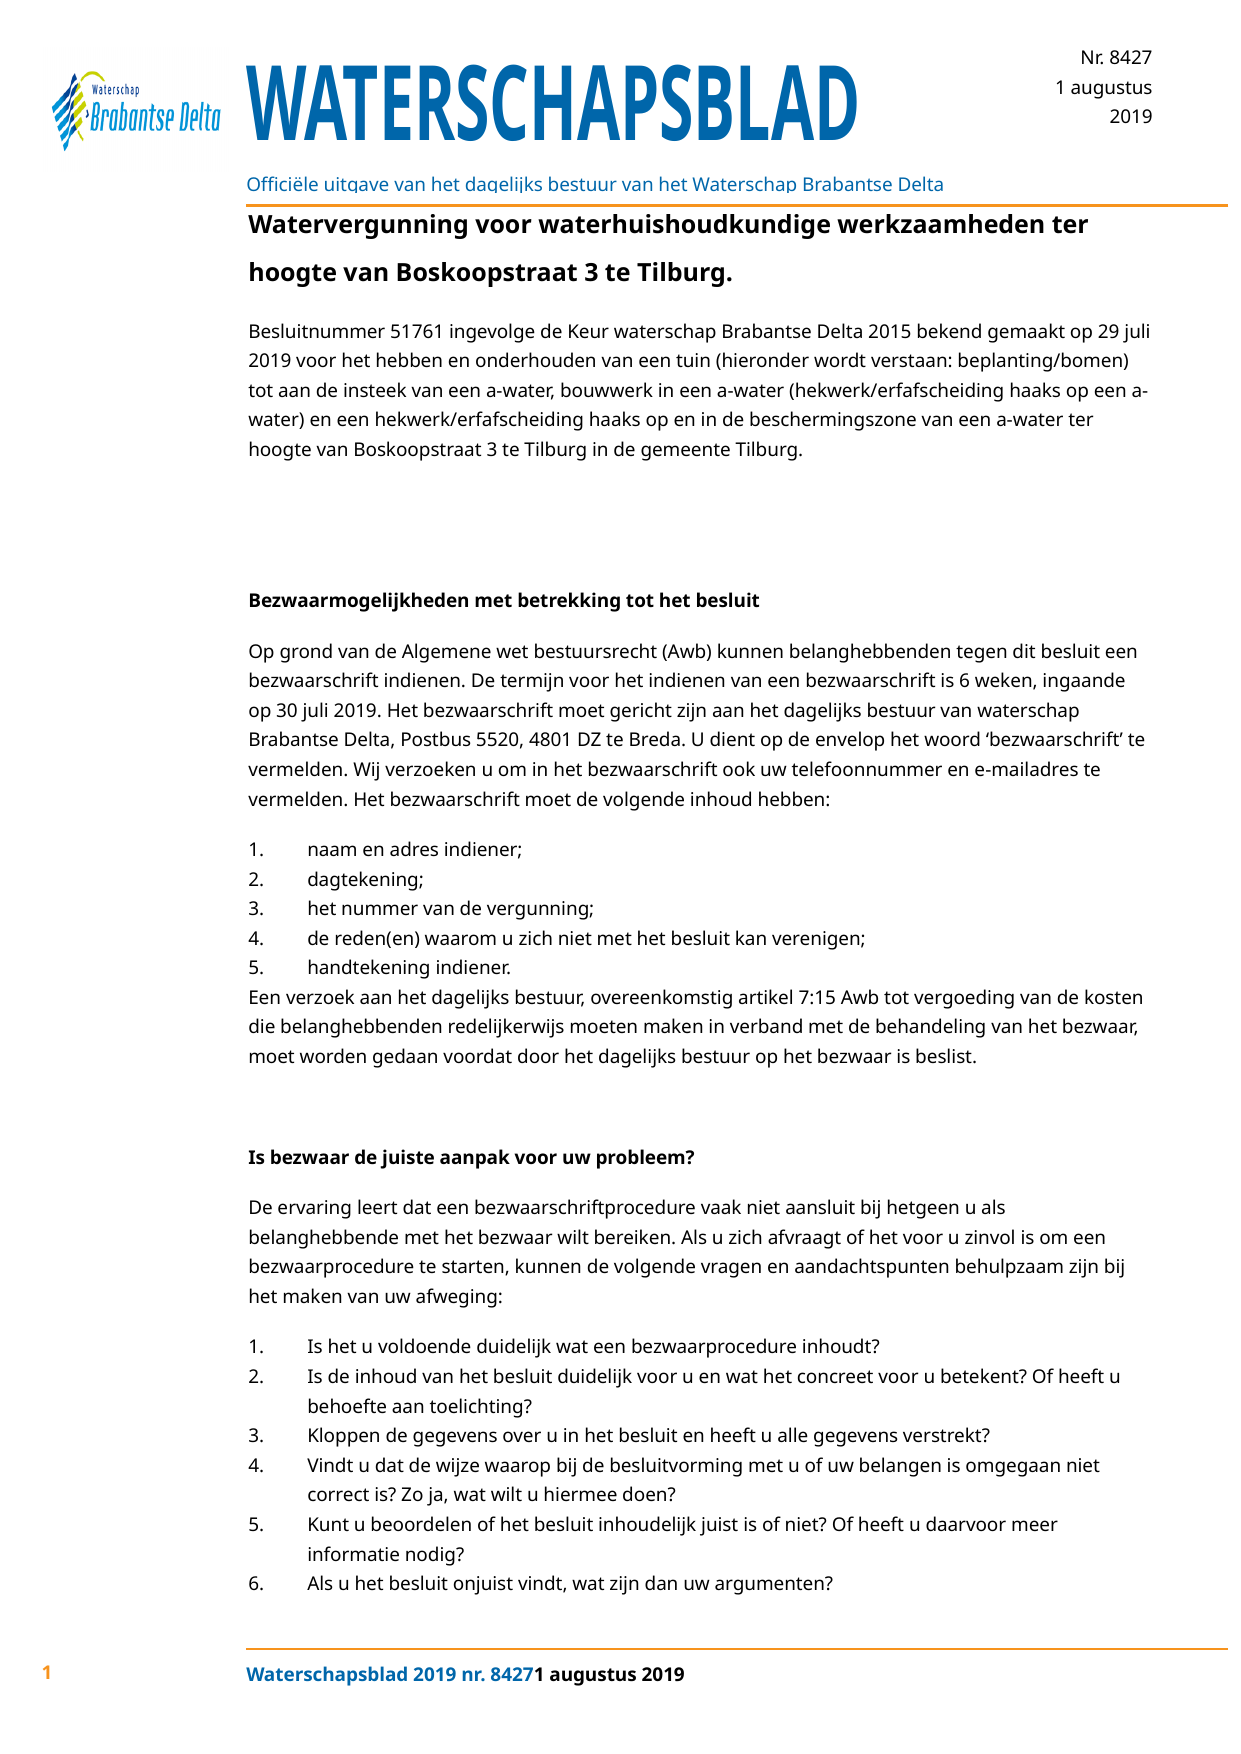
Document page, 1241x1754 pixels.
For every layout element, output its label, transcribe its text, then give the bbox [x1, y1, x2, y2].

text Besluitnummer 51761 ingevolge de Keur waterschap Brabantse Delta 2015 bekend gemaakt op 29 juli 2019 voor het hebben en onderhouden van een tuin (hieronder wordt verstaan: beplanting/bomen) tot aan de insteek van een a-water, bouwwerk in een a-water (hekwerk/erfafscheiding haaks op een a-water) en een hekwerk/erfafscheiding haaks op en in de beschermingszone van een a-water ter hoogte van Boskoopstraat 3 te Tilburg in de gemeente Tilburg. [248, 318, 1152, 462]
text Is bezwaar de juiste aanpak voor uw probleem? [248, 1144, 1152, 1170]
list Is het u voldoende duidelijk wat een bezwaarprocedure inhoudt? [248, 1334, 1152, 1359]
list Als u het besluit onjuist vindt, wat zijn dan uw argumenten? [248, 1570, 1152, 1596]
text Watervergunning voor waterhuishoudkundige werkzaamheden ter hoogte van Boskoopstraat 3 te Tilburg. [248, 207, 1152, 288]
list de reden(en) waarom u zich niet met het besluit kan verenigen; [248, 925, 1152, 951]
text Bezwaarmogelijkheden met betrekking tot het besluit [248, 587, 1152, 613]
list handtekening indiener. [248, 954, 1152, 980]
list Vindt u dat de wijze waarop bij de besluitvorming met u of uw belangen is omgegaan niet correct is? Zo ja, wat wilt u hiermee doen? [248, 1452, 1152, 1507]
list Kunt u beoordelen of het besluit inhoudelijk juist is of niet? Of heeft u daarvoor meer informatie nodig? [248, 1511, 1152, 1567]
list Kloppen de gegevens over u in het besluit en heeft u alle gegevens verstrekt? [248, 1422, 1152, 1448]
picture [41, 47, 231, 172]
text Een verzoek aan het dagelijks bestuur, overeenkomstig artikel 7:15 Awb tot vergoeding van de kosten die belanghebbenden redelijkerwijs moeten maken in verband met de behandeling van het bezwaar, moet worden gedaan voordat door het dagelijks bestuur op het bezwaar is beslist. [248, 984, 1152, 1069]
list Is de inhoud van het besluit duidelijk voor u en wat het concreet voor u betekent? Of heeft u behoefte aan toelichting? [248, 1363, 1152, 1419]
text Op grond van de Algemene wet bestuursrecht (Awb) kunnen belanghebbenden tegen dit besluit een bezwaarschrift indienen. De termijn voor het indienen van een bezwaarschrift is 6 weken, ingaande op 30 juli 2019. Het bezwaarschrift moet gericht zijn aan het dagelijks bestuur van waterschap Brabantse Delta, Postbus 5520, 4801 DZ te Breda. U dient op de envelop het woord ‘bezwaarschrift’ te vermelden. Wij verzoeken u om in het bezwaarschrift ook uw telefoonnummer en e‑mailadres te vermelden. Het bezwaarschrift moet de volgende inhoud hebben: [248, 638, 1152, 812]
list dagtekening; [248, 866, 1152, 892]
list naam en adres indiener; [248, 836, 1152, 862]
text De ervaring leert dat een bezwaarschriftprocedure vaak niet aansluit bij hetgeen u als belanghebbende met het bezwaar wilt bereiken. Als u zich afvraagt of het voor u zinvol is om een bezwaarprocedure te starten, kunnen de volgende vragen en aandachtspunten behulpzaam zijn bij het maken van uw afweging: [248, 1194, 1152, 1309]
list het nummer van de vergunning; [248, 895, 1152, 921]
